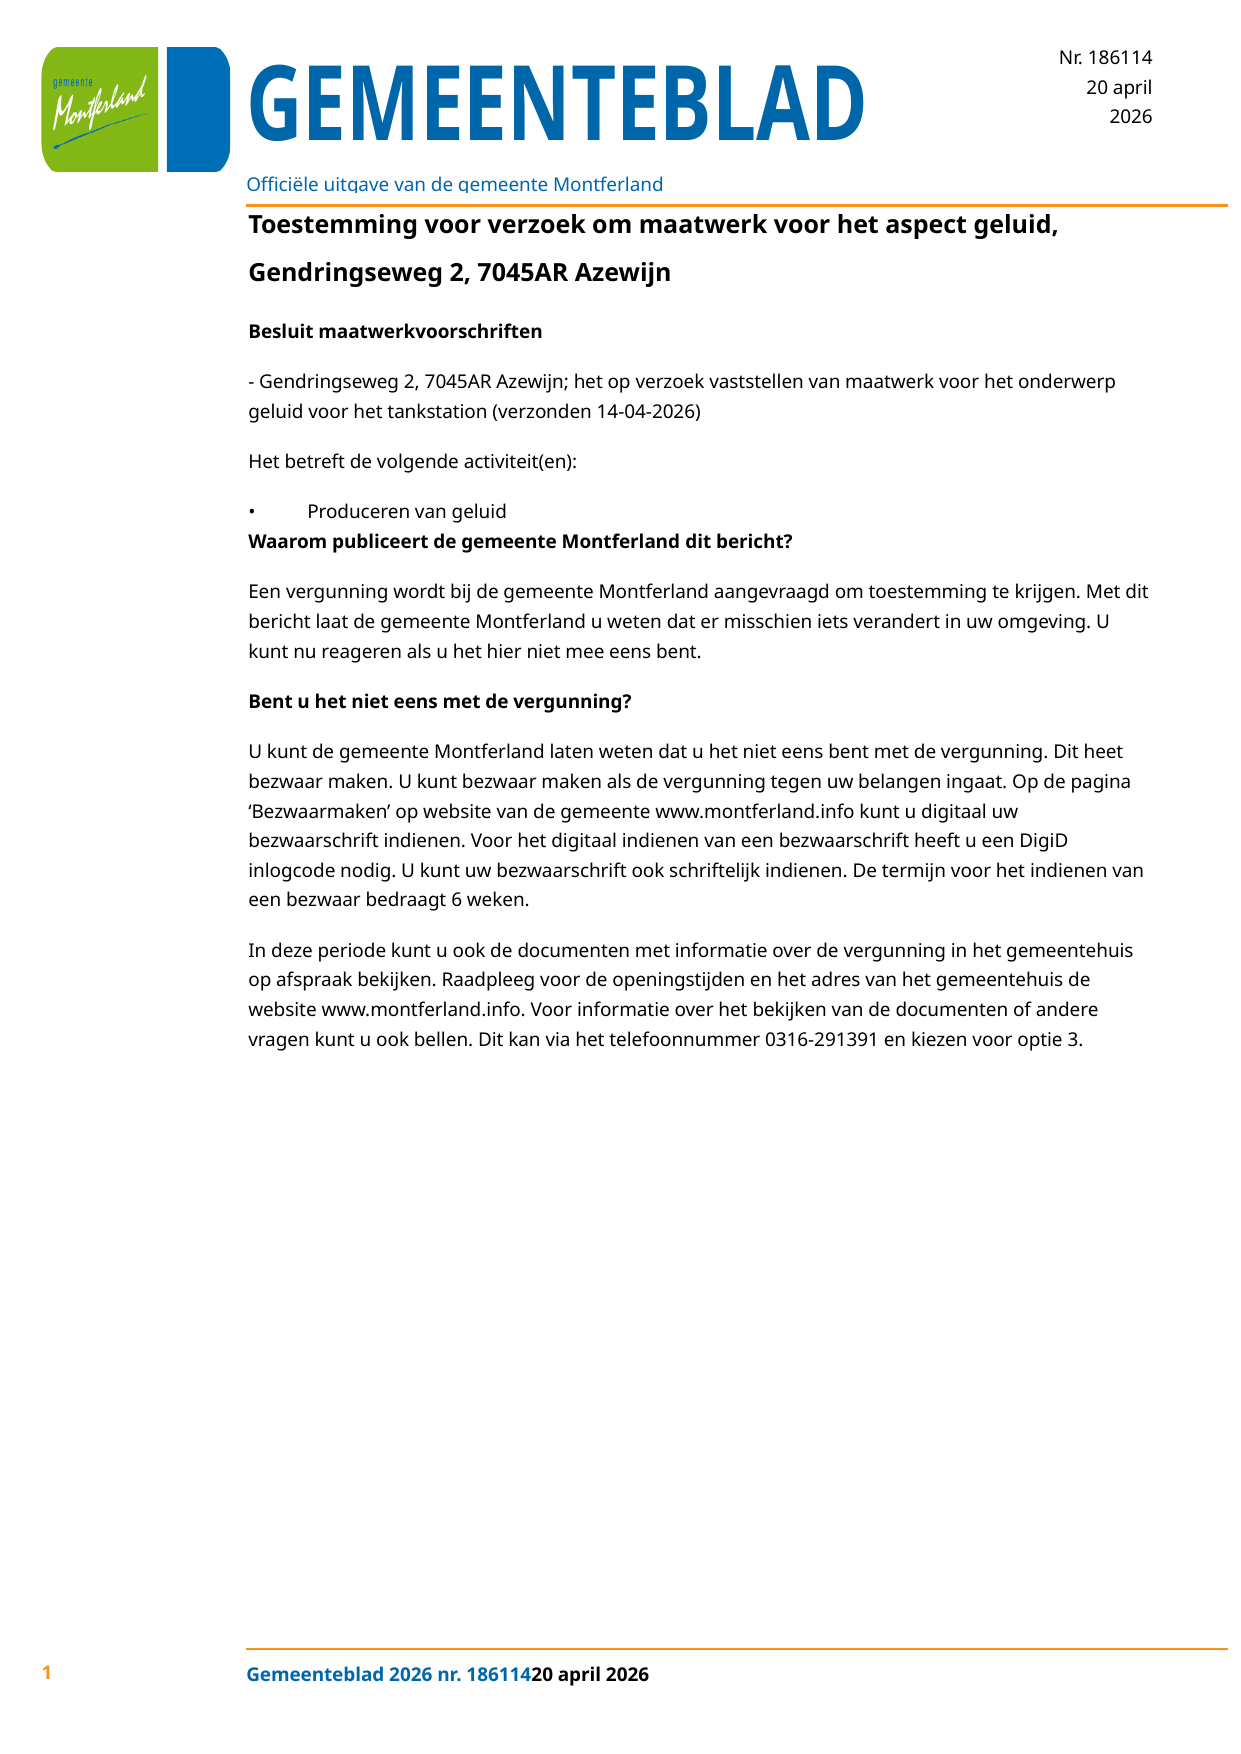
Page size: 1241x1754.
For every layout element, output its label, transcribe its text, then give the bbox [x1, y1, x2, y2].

text In deze periode kunt u ook de documenten met informatie over de vergunning in het gemeentehuis op afspraak bekijken. Raadpleeg voor de openingstijden en het adres van het gemeentehuis de website www.montferland.info. Voor informatie over het bekijken van de documenten of andere vragen kunt u ook bellen. Dit kan via het telefoonnummer 0316-291391 en kiezen voor optie 3. [248, 937, 1152, 1052]
text Waarom publiceert de gemeente Montferland dit bericht? [248, 528, 1152, 554]
text Toestemming voor verzoek om maatwerk voor het aspect geluid, Gendringseweg 2, 7045AR Azewijn [248, 207, 1152, 288]
text U kunt de gemeente Montferland laten weten dat u het niet eens bent met de vergunning. Dit heet bezwaar maken. U kunt bezwaar maken als de vergunning tegen uw belangen ingaat. Op de pagina ‘Bezwaarmaken’ op website van de gemeente www.montferland.info kunt u digitaal uw bezwaarschrift indienen. Voor het digitaal indienen van een bezwaarschrift heeft u een DigiD inlogcode nodig. U kunt uw bezwaarschrift ook schriftelijk indienen. De termijn voor het indienen van een bezwaar bedraagt 6 weken. [248, 739, 1152, 912]
text Een vergunning wordt bij de gemeente Montferland aangevraagd om toestemming te krijgen. Met dit bericht laat de gemeente Montferland u weten dat er misschien iets verandert in uw omgeving. U kunt nu reageren als u het hier niet mee eens bent. [248, 579, 1152, 664]
picture [41, 47, 231, 172]
text - Gendringseweg 2, 7045AR Azewijn; het op verzoek vaststellen van maatwerk voor het onderwerp geluid voor het tankstation (verzonden 14-04-2026) [248, 368, 1152, 424]
text Besluit maatwerkvoorschriften [248, 318, 1152, 344]
text Het betreft de volgende activiteit(en): [248, 448, 1152, 474]
text Bent u het niet eens met de vergunning? [248, 688, 1152, 714]
list Produceren van geluid [248, 499, 1152, 524]
